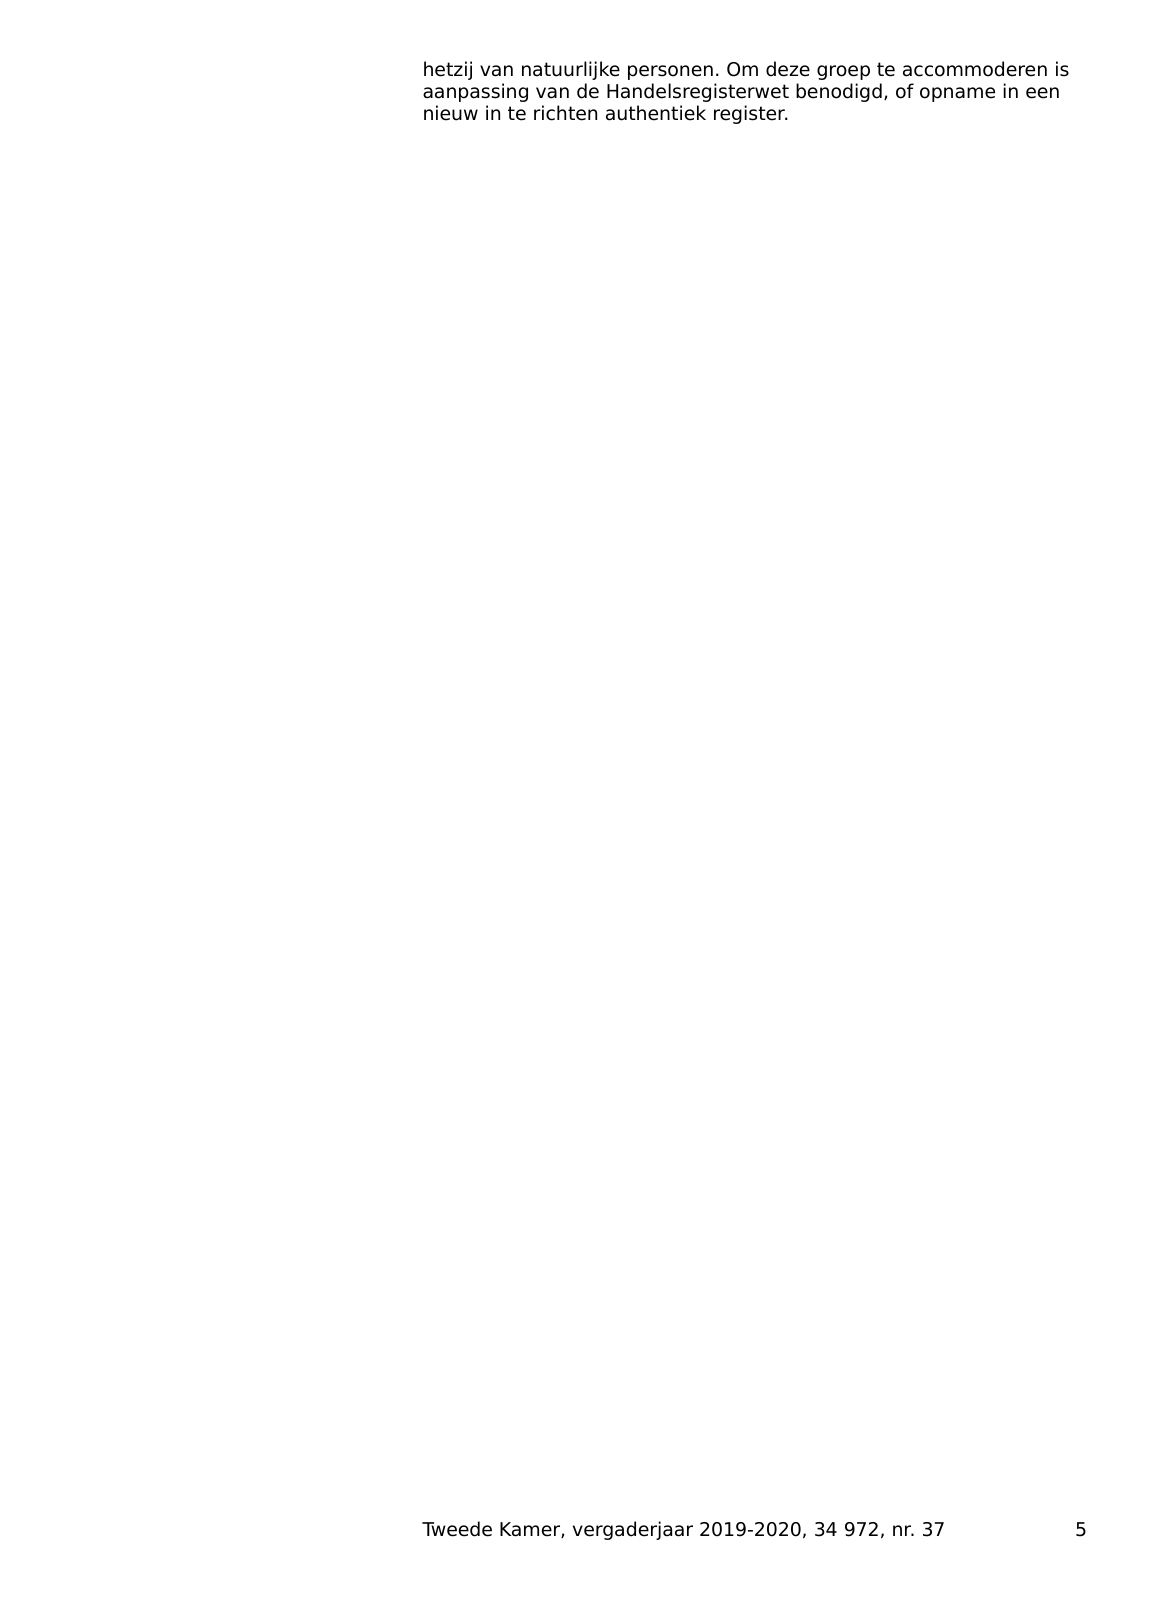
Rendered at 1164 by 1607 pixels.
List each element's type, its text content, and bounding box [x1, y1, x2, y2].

text hetzij van natuurlijke personen. Om deze groep te accommoderen is aanpassing van de Handelsregisterwet benodigd, of opname in een nieuw in te richten authentiek register. [422, 59, 1087, 125]
